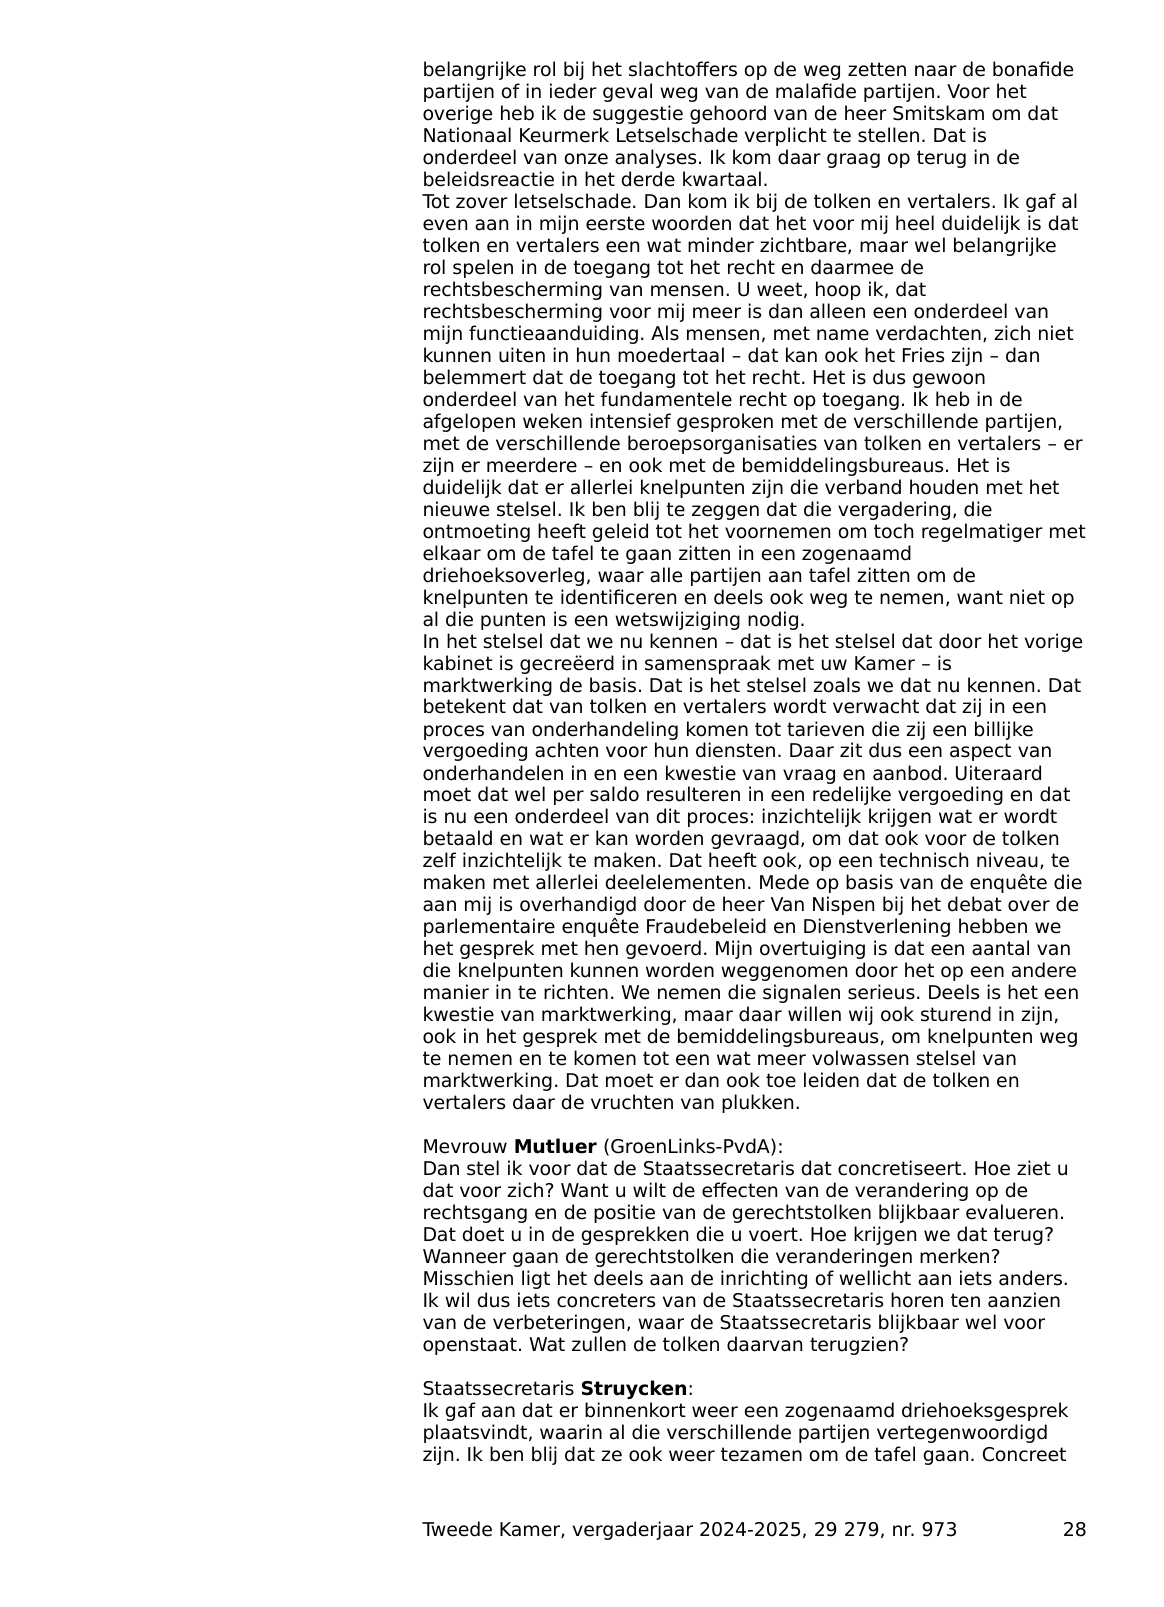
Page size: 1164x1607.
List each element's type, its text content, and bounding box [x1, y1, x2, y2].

text belangrijke rol bij het slachtoffers op de weg zetten naar de bonafide partijen of in ieder geval weg van de malafide partijen. Voor het overige heb ik de suggestie gehoord van de heer Smitskam om dat Nationaal Keurmerk Letselschade verplicht te stellen. Dat is onderdeel van onze analyses. Ik kom daar graag op terug in de beleidsreactie in het derde kwartaal. [422, 59, 1087, 191]
text In het stelsel dat we nu kennen – dat is het stelsel dat door het vorige kabinet is gecreëerd in samenspraak met uw Kamer – is marktwerking de basis. Dat is het stelsel zoals we dat nu kennen. Dat betekent dat van tolken en vertalers wordt verwacht dat zij in een proces van onderhandeling komen tot tarieven die zij een billijke vergoeding achten voor hun diensten. Daar zit dus een aspect van onderhandelen in en een kwestie van vraag en aanbod. Uiteraard moet dat wel per saldo resulteren in een redelijke vergoeding en dat is nu een onderdeel van dit proces: inzichtelijk krijgen wat er wordt betaald en wat er kan worden gevraagd, om dat ook voor de tolken zelf inzichtelijk te maken. Dat heeft ook, op een technisch niveau, te maken met allerlei deelelementen. Mede op basis van de enquête die aan mij is overhandigd door de heer Van Nispen bij het debat over de parlementaire enquête Fraudebeleid en Dienstverlening hebben we het gesprek met hen gevoerd. Mijn overtuiging is dat een aantal van die knelpunten kunnen worden weggenomen door het op een andere manier in te richten. We nemen die signalen serieus. Deels is het een kwestie van marktwerking, maar daar willen wij ook sturend in zijn, ook in het gesprek met de bemiddelingsbureaus, om knelpunten weg te nemen en te komen tot een wat meer volwassen stelsel van marktwerking. Dat moet er dan ook toe leiden dat de tolken en vertalers daar de vruchten van plukken. [422, 631, 1087, 1114]
text Dan stel ik voor dat de Staatssecretaris dat concretiseert. Hoe ziet u dat voor zich? Want u wilt de effecten van de verandering op de rechtsgang en de positie van de gerechtstolken blijkbaar evalueren. Dat doet u in de gesprekken die u voert. Hoe krijgen we dat terug? Wanneer gaan de gerechtstolken die veranderingen merken? Misschien ligt het deels aan de inrichting of wellicht aan iets anders. Ik wil dus iets concreters van de Staatssecretaris horen ten aanzien van de verbeteringen, waar de Staatssecretaris blijkbaar wel voor openstaat. Wat zullen de tolken daarvan terugzien? [422, 1158, 1087, 1356]
text Tot zover letselschade. Dan kom ik bij de tolken en vertalers. Ik gaf al even aan in mijn eerste woorden dat het voor mij heel duidelijk is dat tolken en vertalers een wat minder zichtbare, maar wel belangrijke rol spelen in de toegang tot het recht en daarmee de rechtsbescherming van mensen. U weet, hoop ik, dat rechtsbescherming voor mij meer is dan alleen een onderdeel van mijn functieaanduiding. Als mensen, met name verdachten, zich niet kunnen uiten in hun moedertaal – dat kan ook het Fries zijn – dan belemmert dat de toegang tot het recht. Het is dus gewoon onderdeel van het fundamentele recht op toegang. Ik heb in de afgelopen weken intensief gesproken met de verschillende partijen, met de verschillende beroepsorganisaties van tolken en vertalers – er zijn er meerdere – en ook met de bemiddelingsbureaus. Het is duidelijk dat er allerlei knelpunten zijn die verband houden met het nieuwe stelsel. Ik ben blij te zeggen dat die vergadering, die ontmoeting heeft geleid tot het voornemen om toch regelmatiger met elkaar om de tafel te gaan zitten in een zogenaamd driehoeksoverleg, waar alle partijen aan tafel zitten om de knelpunten te identificeren en deels ook weg te nemen, want niet op al die punten is een wetswijziging nodig. [422, 191, 1087, 631]
text Mevrouw Mutluer (GroenLinks-PvdA): [422, 1136, 1087, 1158]
text Ik gaf aan dat er binnenkort weer een zogenaamd driehoeksgesprek plaatsvindt, waarin al die verschillende partijen vertegenwoordigd zijn. Ik ben blij dat ze ook weer tezamen om de tafel gaan. Concreet [422, 1400, 1087, 1466]
text Staatssecretaris Struycken: [422, 1378, 1087, 1400]
